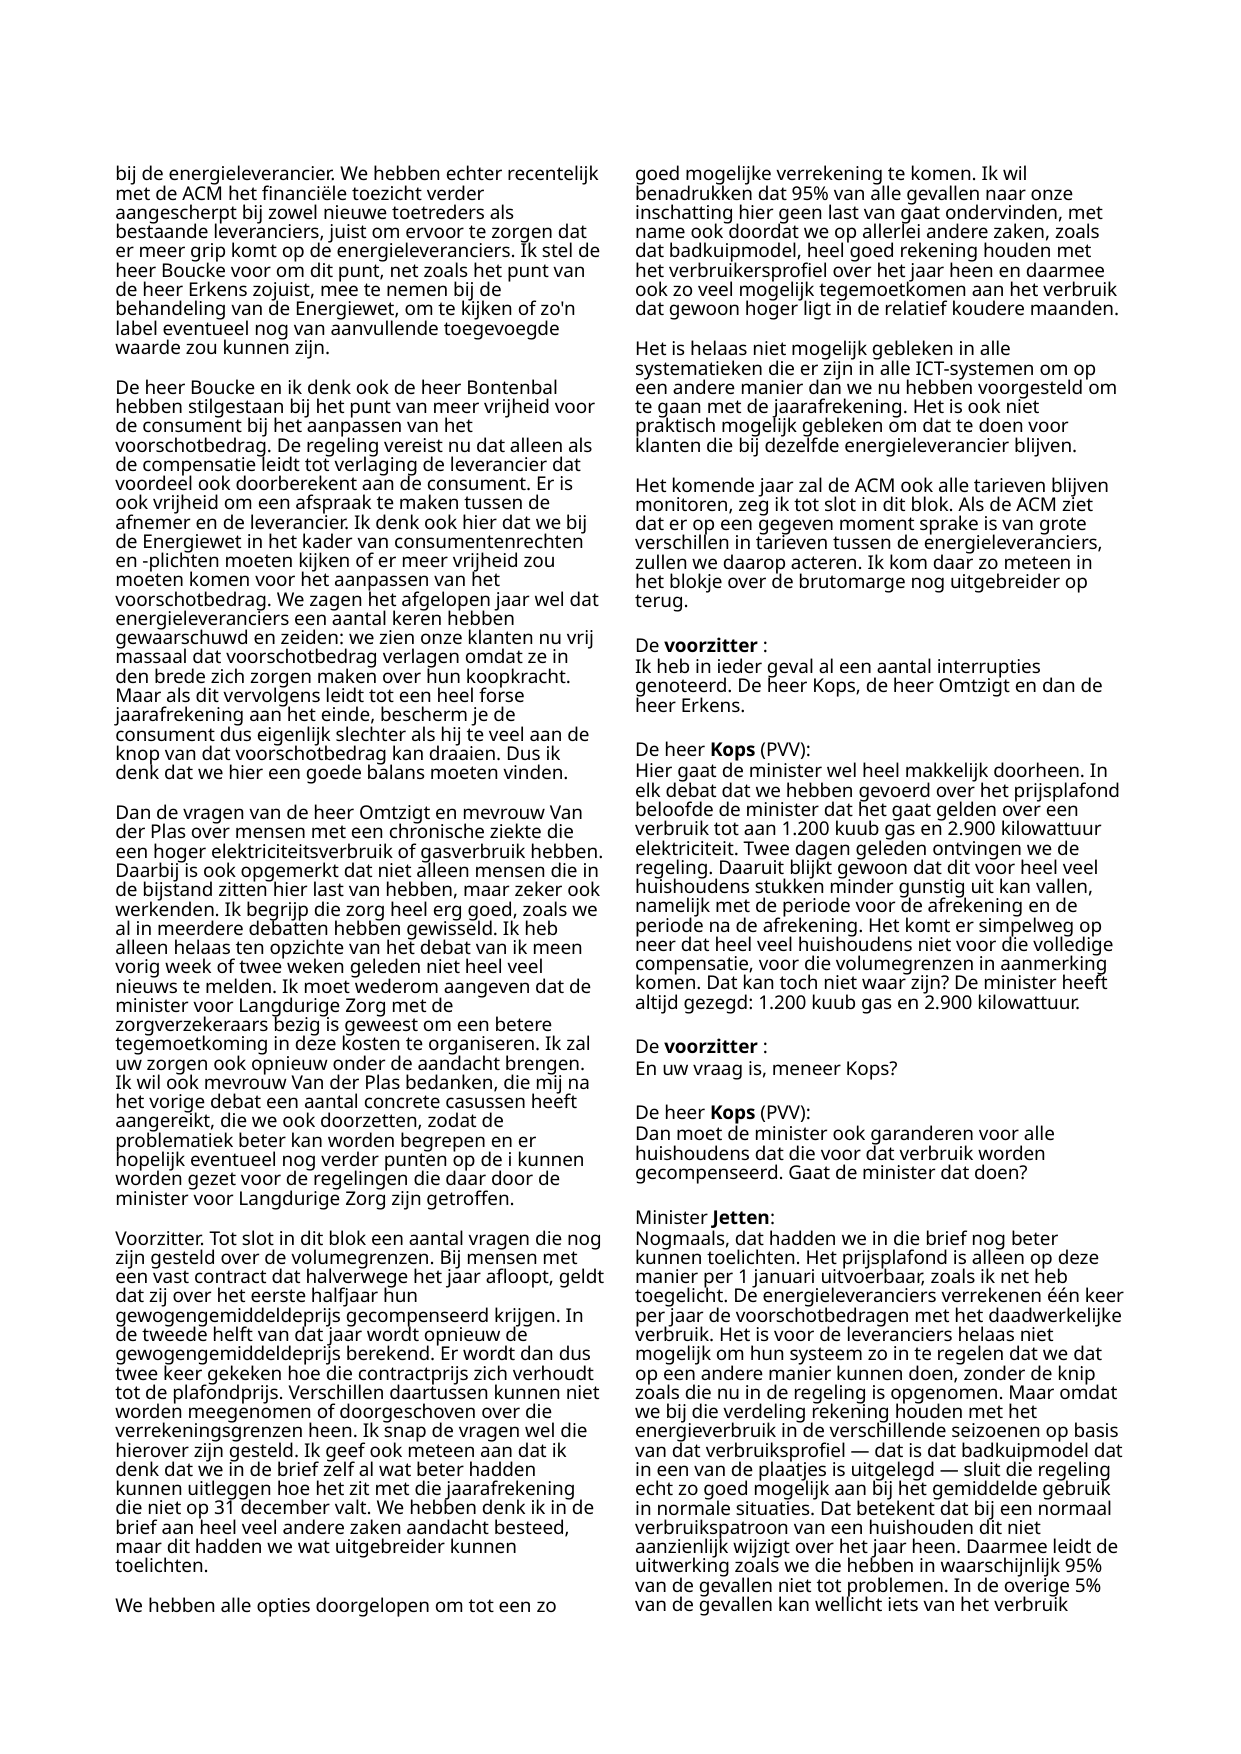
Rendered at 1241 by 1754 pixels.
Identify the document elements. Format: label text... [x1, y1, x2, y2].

text De voorzitter : [635, 1034, 1125, 1059]
text Ik heb in ieder geval al een aantal interrupties genoteerd. De heer Kops, de heer Omtzigt en dan de heer Erkens. [635, 658, 1125, 716]
text De heer Kops (PVV): [635, 737, 1125, 762]
text Het is helaas niet mogelijk gebleken in alle systematieken die er zijn in alle ICT-systemen om op een andere manier dan we nu hebben voorgesteld om te gaan met de jaarafrekening. Het is ook niet praktisch mogelijk gebleken om dat te doen voor klanten die bij dezelfde energieleverancier blijven. [635, 340, 1125, 456]
text Hier gaat de minister wel heel makkelijk doorheen. In elk debat dat we hebben gevoerd over het prijsplafond beloofde de minister dat het gaat gelden over een verbruik tot aan 1.200 kuub gas en 2.900 kilowattuur elektriciteit. Twee dagen geleden ontvingen we de regeling. Daaruit blijkt gewoon dat dit voor heel veel huishoudens stukken minder gunstig uit kan vallen, namelijk met de periode voor de afrekening en de periode na de afrekening. Het komt er simpelweg op neer dat heel veel huishoudens niet voor die volledige compensatie, voor die volumegrenzen in aanmerking komen. Dat kan toch niet waar zijn? De minister heeft altijd gezegd: 1.200 kuub gas en 2.900 kilowattuur. [635, 762, 1125, 1013]
text Voorzitter. Tot slot in dit blok een aantal vragen die nog zijn gesteld over de volumegrenzen. Bij mensen met een vast contract dat halverwege het jaar afloopt, geldt dat zij over het eerste halfjaar hun gewogengemiddeldeprijs gecompenseerd krijgen. In de tweede helft van dat jaar wordt opnieuw de gewogengemiddeldeprijs berekend. Er wordt dan dus twee keer gekeken hoe die contractprijs zich verhoudt tot de plafondprijs. Verschillen daartussen kunnen niet worden meegenomen of doorgeschoven over die verrekeningsgrenzen heen. Ik snap de vragen wel die hierover zijn gesteld. Ik geef ook meteen aan dat ik denk dat we in de brief zelf al wat beter hadden kunnen uitleggen hoe het zit met die jaarafrekening die niet op 31 december valt. We hebben denk ik in de brief aan heel veel andere zaken aandacht besteed, maar dit hadden we wat uitgebreider kunnen toelichten. [115, 1229, 605, 1576]
text Dan moet de minister ook garanderen voor alle huishoudens dat die voor dat verbruik worden gecompenseerd. Gaat de minister dat doen? [635, 1125, 1125, 1183]
text We hebben alle opties doorgelopen om tot een zo [115, 1597, 605, 1616]
text En uw vraag is, meneer Kops? [635, 1059, 1125, 1079]
text Dan de vragen van de heer Omtzigt en mevrouw Van der Plas over mensen met een chronische ziekte die een hoger elektriciteitsverbruik of gasverbruik hebben. Daarbij is ook opgemerkt dat niet alleen mensen die in de bijstand zitten hier last van hebben, maar zeker ook werkenden. Ik begrijp die zorg heel erg goed, zoals we al in meerdere debatten hebben gewisseld. Ik heb alleen helaas ten opzichte van het debat van ik meen vorig week of twee weken geleden niet heel veel nieuws te melden. Ik moet wederom aangeven dat de minister voor Langdurige Zorg met de zorgverzekeraars bezig is geweest om een betere tegemoetkoming in deze kosten te organiseren. Ik zal uw zorgen ook opnieuw onder de aandacht brengen. Ik wil ook mevrouw Van der Plas bedanken, die mij na het vorige debat een aantal concrete casussen heeft aangereikt, die we ook doorzetten, zodat de problematiek beter kan worden begrepen en er hopelijk eventueel nog verder punten op de i kunnen worden gezet voor de regelingen die daar door de minister voor Langdurige Zorg zijn getroffen. [115, 804, 605, 1209]
text bij de energieleverancier. We hebben echter recentelijk met de ACM het financiële toezicht verder aangescherpt bij zowel nieuwe toetreders als bestaande leveranciers, juist om ervoor te zorgen dat er meer grip komt op de energieleveranciers. Ik stel de heer Boucke voor om dit punt, net zoals het punt van de heer Erkens zojuist, mee te nemen bij de behandeling van de Energiewet, om te kijken of zo'n label eventueel nog van aanvullende toegevoegde waarde zou kunnen zijn. [115, 165, 605, 358]
text De voorzitter : [635, 632, 1125, 658]
text Het komende jaar zal de ACM ook alle tarieven blijven monitoren, zeg ik tot slot in dit blok. Als de ACM ziet dat er op een gegeven moment sprake is van grote verschillen in tarieven tussen de energieleveranciers, zullen we daarop acteren. Ik kom daar zo meteen in het blokje over de brutomarge nog uitgebreider op terug. [635, 477, 1125, 611]
text Minister Jetten: [635, 1204, 1125, 1230]
text goed mogelijke verrekening te komen. Ik wil benadrukken dat 95% van alle gevallen naar onze inschatting hier geen last van gaat ondervinden, met name ook doordat we op allerlei andere zaken, zoals dat badkuipmodel, heel goed rekening houden met het verbruikersprofiel over het jaar heen en daarmee ook zo veel mogelijk tegemoetkomen aan het verbruik dat gewoon hoger ligt in de relatief koudere maanden. [635, 165, 1125, 319]
text De heer Boucke en ik denk ook de heer Bontenbal hebben stilgestaan bij het punt van meer vrijheid voor de consument bij het aanpassen van het voorschotbedrag. De regeling vereist nu dat alleen als de compensatie leidt tot verlaging de leverancier dat voordeel ook doorberekent aan de consument. Er is ook vrijheid om een afspraak te maken tussen de afnemer en de leverancier. Ik denk ook hier dat we bij de Energiewet in het kader van consumentenrechten en -plichten moeten kijken of er meer vrijheid zou moeten komen voor het aanpassen van het voorschotbedrag. We zagen het afgelopen jaar wel dat energieleveranciers een aantal keren hebben gewaarschuwd en zeiden: we zien onze klanten nu vrij massaal dat voorschotbedrag verlagen omdat ze in den brede zich zorgen maken over hun koopkracht. Maar als dit vervolgens leidt tot een heel forse jaarafrekening aan het einde, bescherm je de consument dus eigenlijk slechter als hij te veel aan de knop van dat voorschotbedrag kan draaien. Dus ik denk dat we hier een goede balans moeten vinden. [115, 379, 605, 783]
text De heer Kops (PVV): [635, 1099, 1125, 1125]
text Nogmaals, dat hadden we in die brief nog beter kunnen toelichten. Het prijsplafond is alleen op deze manier per 1 januari uitvoerbaar, zoals ik net heb toegelicht. De energieleveranciers verrekenen één keer per jaar de voorschotbedragen met het daadwerkelijke verbruik. Het is voor de leveranciers helaas niet mogelijk om hun systeem zo in te regelen dat we dat op een andere manier kunnen doen, zonder de knip zoals die nu in de regeling is opgenomen. Maar omdat we bij die verdeling rekening houden met het energieverbruik in de verschillende seizoenen op basis van dat verbruiksprofiel — dat is dat badkuipmodel dat in een van de plaatjes is uitgelegd — sluit die regeling echt zo goed mogelijk aan bij het gemiddelde gebruik in normale situaties. Dat betekent dat bij een normaal verbruikspatroon van een huishouden dit niet aanzienlijk wijzigt over het jaar heen. Daarmee leidt de uitwerking zoals we die hebben in waarschijnlijk 95% van de gevallen niet tot problemen. In de overige 5% van de gevallen kan wellicht iets van het verbruik [635, 1230, 1125, 1615]
